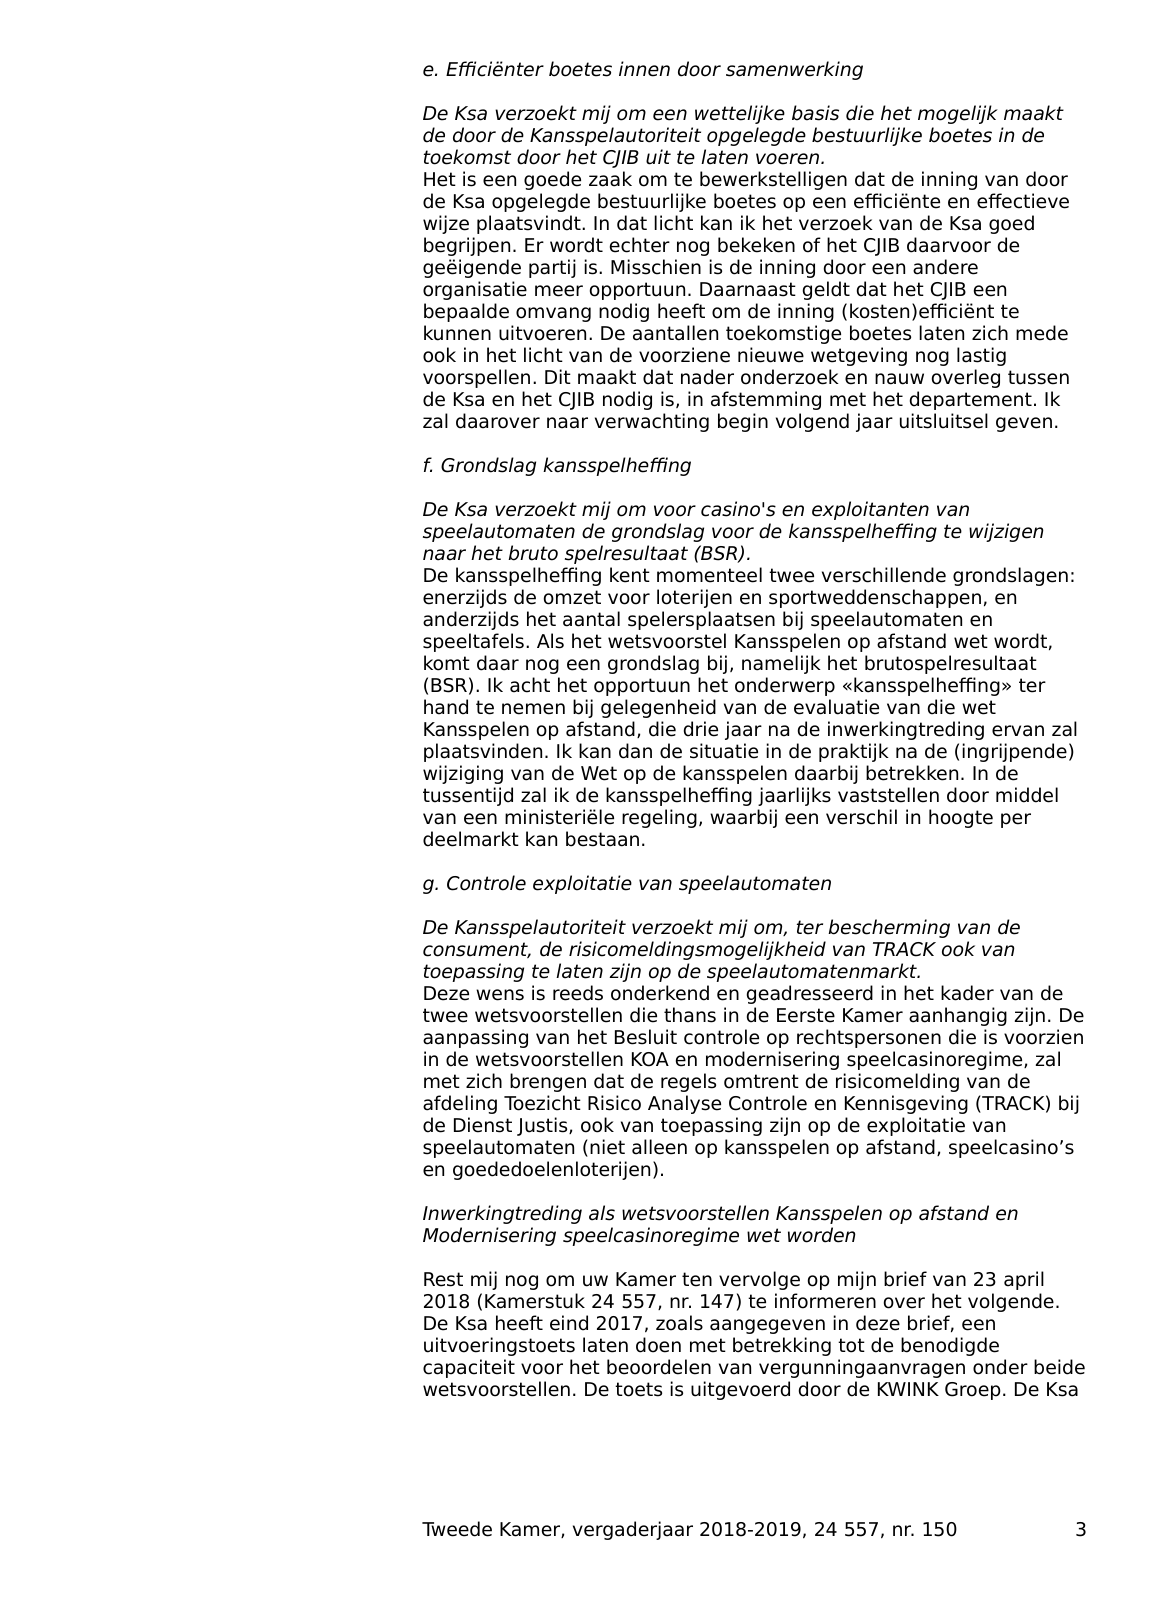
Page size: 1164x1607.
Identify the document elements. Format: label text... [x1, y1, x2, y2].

text De kansspelheffing kent momenteel twee verschillende grondslagen: enerzijds de omzet voor loterijen en sportweddenschappen, en anderzijds het aantal spelersplaatsen bij speelautomaten en speeltafels. Als het wetsvoorstel Kansspelen op afstand wet wordt, komt daar nog een grondslag bij, namelijk het brutospelresultaat (BSR). Ik acht het opportuun het onderwerp «kansspelheffing» ter hand te nemen bij gelegenheid van de evaluatie van die wet Kansspelen op afstand, die drie jaar na de inwerkingtreding ervan zal plaatsvinden. Ik kan dan de situatie in de praktijk na de (ingrijpende) wijziging van de Wet op de kansspelen daarbij betrekken. In de tussentijd zal ik de kansspelheffing jaarlijks vaststellen door middel van een ministeriële regeling, waarbij een verschil in hoogte per deelmarkt kan bestaan. [422, 565, 1087, 851]
subtitle g. Controle exploitatie van speelautomaten [422, 873, 1087, 895]
text Deze wens is reeds onderkend en geadresseerd in het kader van de twee wetsvoorstellen die thans in de Eerste Kamer aanhangig zijn. De aanpassing van het Besluit controle op rechtspersonen die is voorzien in de wetsvoorstellen KOA en modernisering speelcasinoregime, zal met zich brengen dat de regels omtrent de risicomelding van de afdeling Toezicht Risico Analyse Controle en Kennisgeving (TRACK) bij de Dienst Justis, ook van toepassing zijn op de exploitatie van speelautomaten (niet alleen op kansspelen op afstand, speelcasino’s en goededoelenloterijen). [422, 983, 1087, 1181]
text Rest mij nog om uw Kamer ten vervolge op mijn brief van 23 april 2018 (Kamerstuk 24 557, nr. 147) te informeren over het volgende. De Ksa heeft eind 2017, zoals aangegeven in deze brief, een uitvoeringstoets laten doen met betrekking tot de benodigde capaciteit voor het beoordelen van vergunningaanvragen onder beide wetsvoorstellen. De toets is uitgevoerd door de KWINK Groep. De Ksa [422, 1269, 1087, 1401]
text Het is een goede zaak om te bewerkstelligen dat de inning van door de Ksa opgelegde bestuurlijke boetes op een efficiënte en effectieve wijze plaatsvindt. In dat licht kan ik het verzoek van de Ksa goed begrijpen. Er wordt echter nog bekeken of het CJIB daarvoor de geëigende partij is. Misschien is de inning door een andere organisatie meer opportuun. Daarnaast geldt dat het CJIB een bepaalde omvang nodig heeft om de inning (kosten)efficiënt te kunnen uitvoeren. De aantallen toekomstige boetes laten zich mede ook in het licht van de voorziene nieuwe wetgeving nog lastig voorspellen. Dit maakt dat nader onderzoek en nauw overleg tussen de Ksa en het CJIB nodig is, in afstemming met het departement. Ik zal daarover naar verwachting begin volgend jaar uitsluitsel geven. [422, 169, 1087, 433]
text De Ksa verzoekt mij om voor casino's en exploitanten van speelautomaten de grondslag voor de kansspelheffing te wijzigen naar het bruto spelresultaat (BSR). [422, 499, 1087, 565]
text De Ksa verzoekt mij om een wettelijke basis die het mogelijk maakt de door de Kansspelautoriteit opgelegde bestuurlijke boetes in de toekomst door het CJIB uit te laten voeren. [422, 103, 1087, 169]
text De Kansspelautoriteit verzoekt mij om, ter bescherming van de consument, de risicomeldingsmogelijkheid van TRACK ook van toepassing te laten zijn op de speelautomatenmarkt. [422, 917, 1087, 983]
subtitle f. Grondslag kansspelheffing [422, 455, 1087, 477]
subtitle e. Efficiënter boetes innen door samenwerking [422, 59, 1087, 81]
subtitle Inwerkingtreding als wetsvoorstellen Kansspelen op afstand en Modernisering speelcasinoregime wet worden [422, 1203, 1087, 1247]
